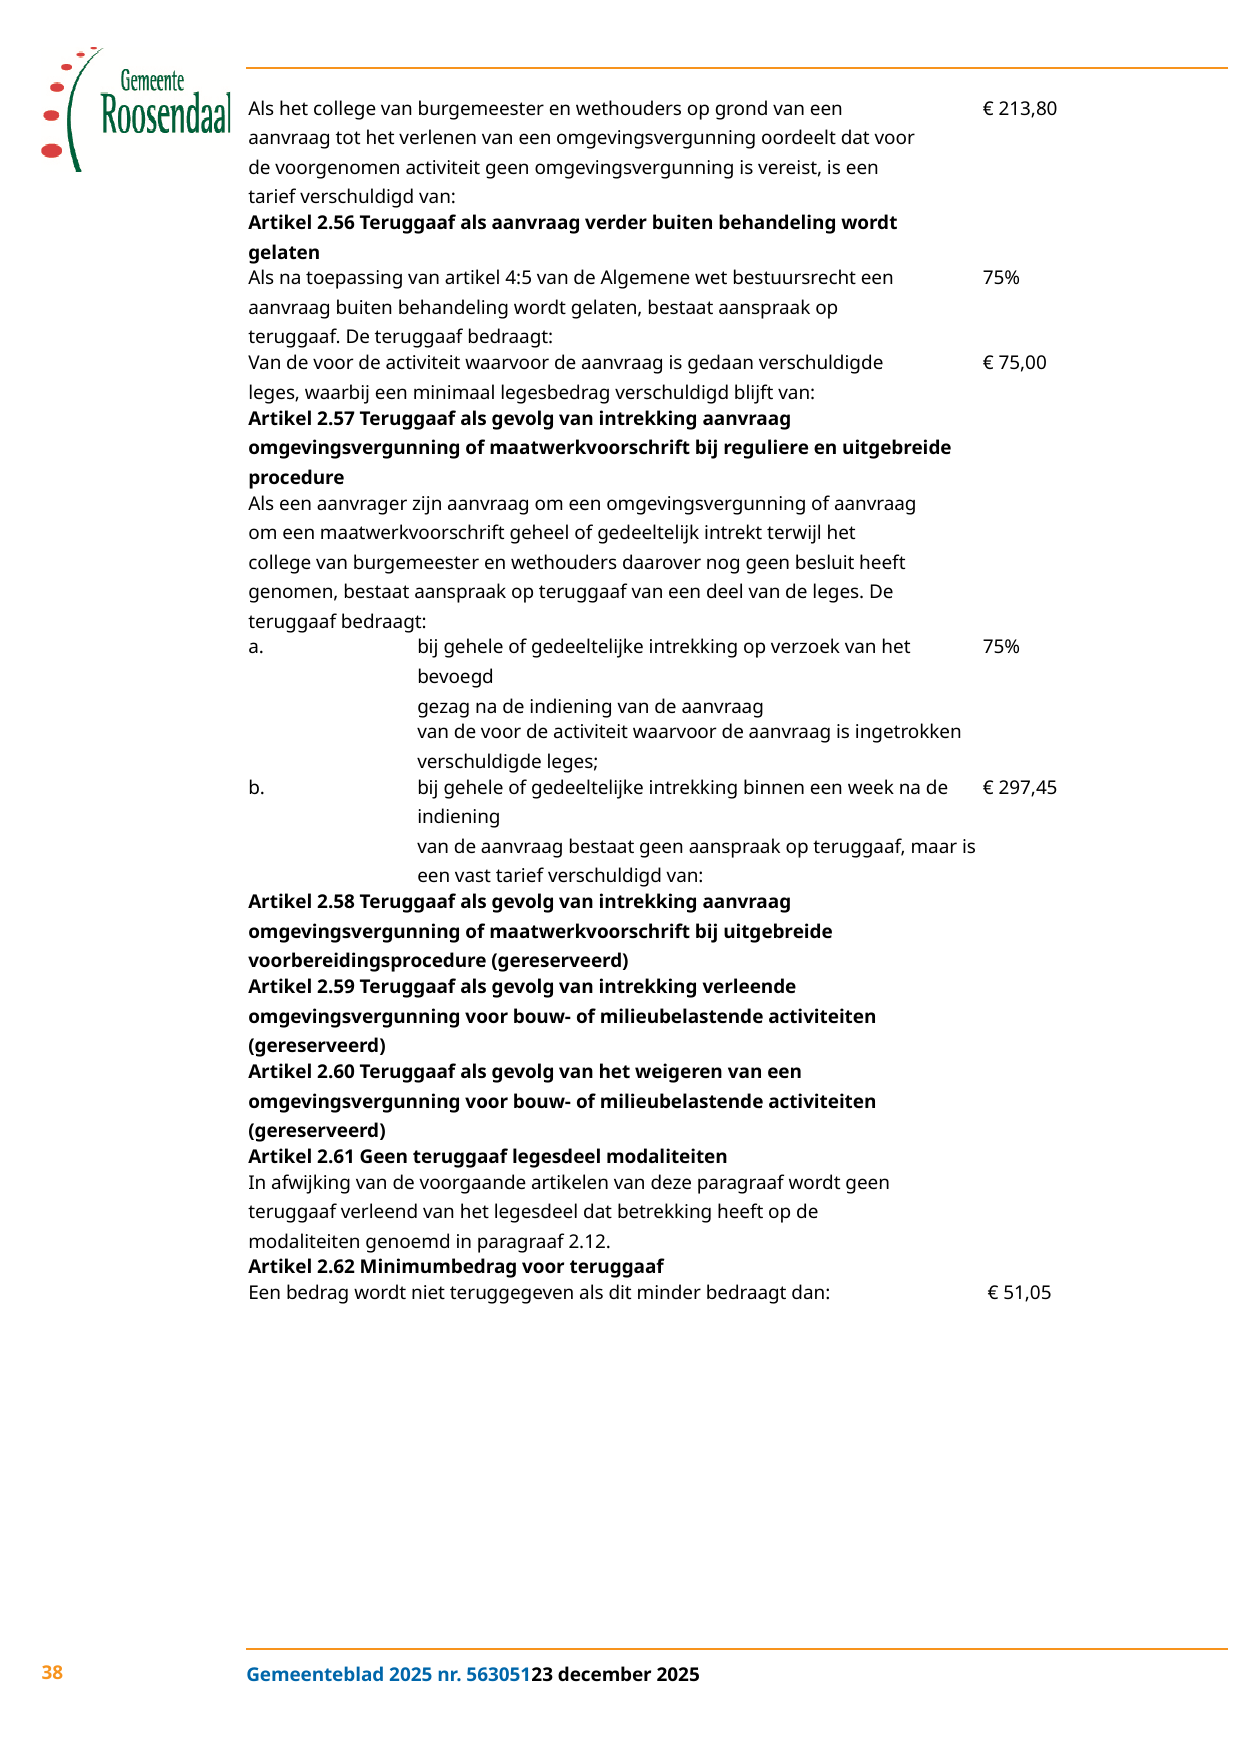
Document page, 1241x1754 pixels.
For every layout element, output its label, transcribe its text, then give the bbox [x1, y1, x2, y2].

table_cell Artikel 2.59 Teruggaaf als gevolg van intrekking verleende omgevingsvergunning voor bouw- of milieubelastende activiteiten (gereserveerd) [248, 973, 983, 1058]
table_cell bij gehele of gedeeltelijke intrekking op verzoek van het bevoegd gezag na de indiening van de aanvraag [417, 634, 983, 719]
table_cell [983, 490, 1152, 634]
table_cell Artikel 2.62 Minimumbedrag voor teruggaaf [248, 1254, 983, 1279]
table_cell Van de voor de activiteit waarvoor de aanvraag is gedaan verschuldigde leges, waarbij een minimaal legesbedrag verschuldigd blijft van: [248, 350, 983, 405]
picture [41, 47, 231, 172]
table_cell b. [248, 774, 417, 888]
table_cell € 51,05 [983, 1280, 1152, 1305]
table_cell [248, 719, 417, 774]
table_cell Artikel 2.56 Teruggaaf als aanvraag verder buiten behandeling wordt gelaten [248, 209, 983, 264]
table_cell Als het college van burgemeester en wethouders op grond van een aanvraag tot het verlenen van een omgevingsvergunning oordeelt dat voor de voorgenomen activiteit geen omgevingsvergunning is vereist, is een tarief verschuldigd van: [248, 95, 983, 209]
table_cell [983, 405, 1152, 490]
table_cell Artikel 2.57 Teruggaaf als gevolg van intrekking aanvraag omgevingsvergunning of maatwerkvoorschrift bij reguliere en uitgebreide procedure [248, 405, 983, 490]
table_cell Artikel 2.60 Teruggaaf als gevolg van het weigeren van een omgevingsvergunning voor bouw- of milieubelastende activiteiten (gereserveerd) [248, 1058, 983, 1143]
table_cell 75% [983, 265, 1152, 349]
table_cell [983, 719, 1152, 774]
table_cell € 297,45 [983, 774, 1152, 888]
table_cell [983, 1143, 1152, 1169]
table_cell [983, 209, 1152, 264]
table_cell € 213,80 [983, 95, 1152, 209]
table_cell a. [248, 634, 417, 719]
table_cell [983, 1058, 1152, 1143]
table_cell [983, 1254, 1152, 1279]
table_cell Artikel 2.61 Geen teruggaaf legesdeel modaliteiten [248, 1143, 983, 1169]
table_cell Als na toepassing van artikel 4:5 van de Algemene wet bestuursrecht een aanvraag buiten behandeling wordt gelaten, bestaat aanspraak op teruggaaf. De teruggaaf bedraagt: [248, 265, 983, 349]
table_cell € 75,00 [983, 350, 1152, 405]
table_cell van de voor de activiteit waarvoor de aanvraag is ingetrokken verschuldigde leges; [417, 719, 983, 774]
table_cell Een bedrag wordt niet teruggegeven als dit minder bedraagt dan: [248, 1280, 983, 1305]
table_cell In afwijking van de voorgaande artikelen van deze paragraaf wordt geen teruggaaf verleend van het legesdeel dat betrekking heeft op de modaliteiten genoemd in paragraaf 2.12. [248, 1169, 983, 1254]
table_cell bij gehele of gedeeltelijke intrekking binnen een week na de indiening van de aanvraag bestaat geen aanspraak op teruggaaf, maar is een vast tarief verschuldigd van: [417, 774, 983, 888]
table_cell Artikel 2.58 Teruggaaf als gevolg van intrekking aanvraag omgevingsvergunning of maatwerkvoorschrift bij uitgebreide voorbereidingsprocedure (gereserveerd) [248, 889, 983, 973]
table_cell [983, 1169, 1152, 1254]
table_cell Als een aanvrager zijn aanvraag om een omgevingsvergunning of aanvraag om een maatwerkvoorschrift geheel of gedeeltelijk intrekt terwijl het college van burgemeester en wethouders daarover nog geen besluit heeft genomen, bestaat aanspraak op teruggaaf van een deel van de leges. De teruggaaf bedraagt: [248, 490, 983, 634]
table_cell 75% [983, 634, 1152, 719]
table_cell [983, 889, 1152, 973]
table_cell [983, 973, 1152, 1058]
